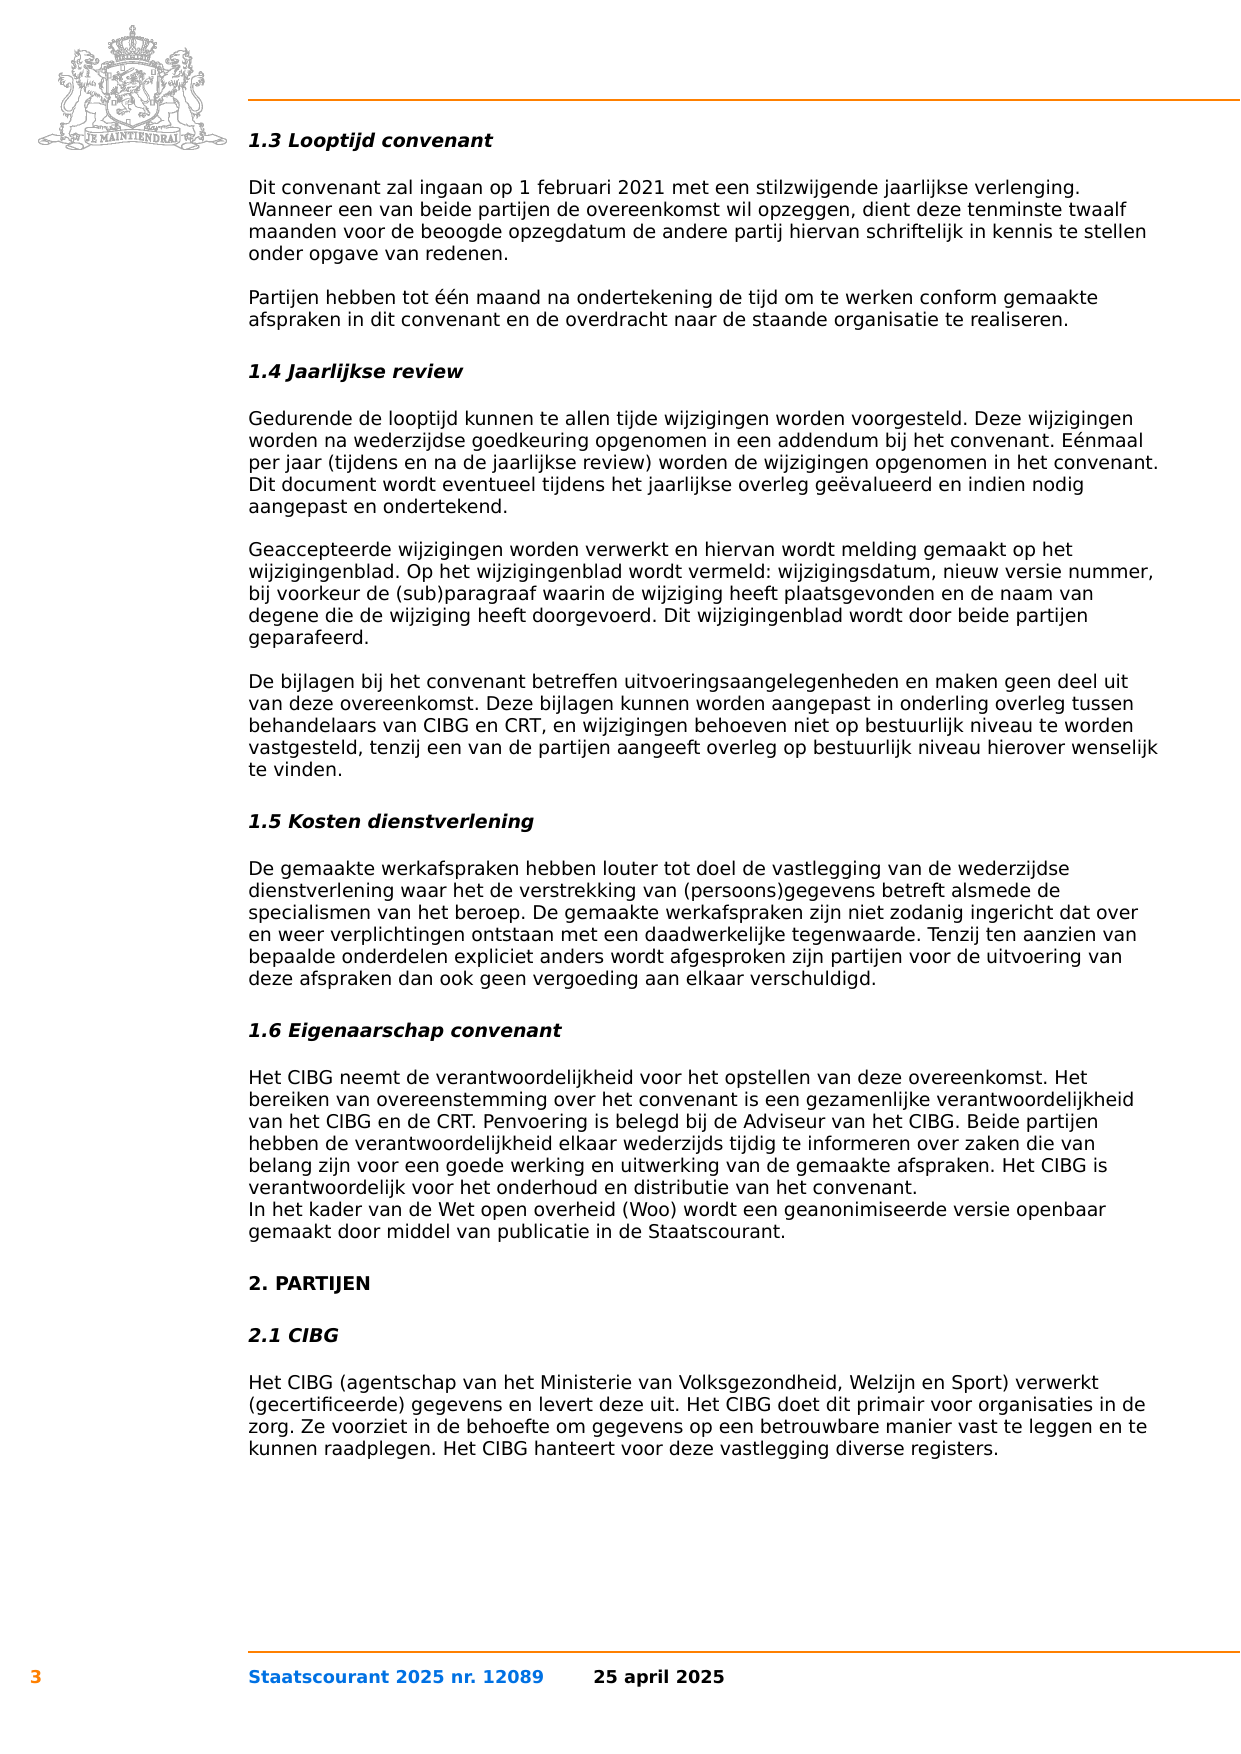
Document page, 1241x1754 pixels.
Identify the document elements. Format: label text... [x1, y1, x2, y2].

text De gemaakte werkafspraken hebben louter tot doel de vastlegging van de wederzijdse dienstverlening waar het de verstrekking van (persoons)gegevens betreft alsmede de specialismen van het beroep. De gemaakte werkafspraken zijn niet zodanig ingericht dat over en weer verplichtingen ontstaan met een daadwerkelijke tegenwaarde. Tenzij ten aanzien van bepaalde onderdelen expliciet anders wordt afgesproken zijn partijen voor de uitvoering van deze afspraken dan ook geen vergoeding aan elkaar verschuldigd. [248, 858, 1163, 990]
text Het CIBG (agentschap van het Ministerie van Volksgezondheid, Welzijn en Sport) verwerkt (gecertificeerde) gegevens en levert deze uit. Het CIBG doet dit primair voor organisaties in de zorg. Ze voorziet in de behoefte om gegevens op een betrouwbare manier vast te leggen en te kunnen raadplegen. Het CIBG hanteert voor deze vastlegging diverse registers. [248, 1372, 1163, 1459]
subtitle 1.6 Eigenaarschap convenant [248, 1020, 1163, 1042]
text De bijlagen bij het convenant betreffen uitvoeringsaangelegenheden en maken geen deel uit van deze overeenkomst. Deze bijlagen kunnen worden aangepast in onderling overleg tussen behandelaars van CIBG en CRT, en wijzigingen behoeven niet op bestuurlijk niveau te worden vastgesteld, tenzij een van de partijen aangeeft overleg op bestuurlijk niveau hierover wenselijk te vinden. [248, 671, 1163, 781]
subtitle 1.3 Looptijd convenant [248, 130, 1163, 152]
subtitle 1.4 Jaarlijkse review [248, 361, 1163, 383]
text Dit convenant zal ingaan op 1 februari 2021 met een stilzwijgende jaarlijkse verlenging. Wanneer een van beide partijen de overeenkomst wil opzeggen, dient deze tenminste twaalf maanden voor de beoogde opzegdatum de andere partij hiervan schriftelijk in kennis te stellen onder opgave van redenen. [248, 177, 1163, 265]
text Gedurende de looptijd kunnen te allen tijde wijzigingen worden voorgesteld. Deze wijzigingen worden na wederzijdse goedkeuring opgenomen in een addendum bij het convenant. Eénmaal per jaar (tijdens en na de jaarlijkse review) worden de wijzigingen opgenomen in het convenant. Dit document wordt eventueel tijdens het jaarlijkse overleg geëvalueerd en indien nodig aangepast en ondertekend. [248, 408, 1163, 517]
subtitle 2. PARTIJEN [248, 1273, 1163, 1295]
text In het kader van de Wet open overheid (Woo) wordt een geanonimiseerde versie openbaar gemaakt door middel van publicatie in de Staatscourant. [248, 1199, 1163, 1243]
text Geaccepteerde wijzigingen worden verwerkt en hiervan wordt melding gemaakt op het wijzigingenblad. Op het wijzigingenblad wordt vermeld: wijzigingsdatum, nieuw versie nummer, bij voorkeur de (sub)paragraaf waarin de wijziging heeft plaatsgevonden en de naam van degene die de wijziging heeft doorgevoerd. Dit wijzigingenblad wordt door beide partijen geparafeerd. [248, 539, 1163, 649]
subtitle 2.1 CIBG [248, 1325, 1163, 1347]
subtitle 1.5 Kosten dienstverlening [248, 811, 1163, 833]
text Het CIBG neemt de verantwoordelijkheid voor het opstellen van deze overeenkomst. Het bereiken van overeenstemming over het convenant is een gezamenlijke verantwoordelijkheid van het CIBG en de CRT. Penvoering is belegd bij de Adviseur van het CIBG. Beide partijen hebben de verantwoordelijkheid elkaar wederzijds tijdig te informeren over zaken die van belang zijn voor een goede werking en uitwerking van de gemaakte afspraken. Het CIBG is verantwoordelijk voor het onderhoud en distributie van het convenant. [248, 1067, 1163, 1199]
picture [38, 25, 227, 150]
text Partijen hebben tot één maand na ondertekening de tijd om te werken conform gemaakte afspraken in dit convenant en de overdracht naar de staande organisatie te realiseren. [248, 287, 1163, 331]
